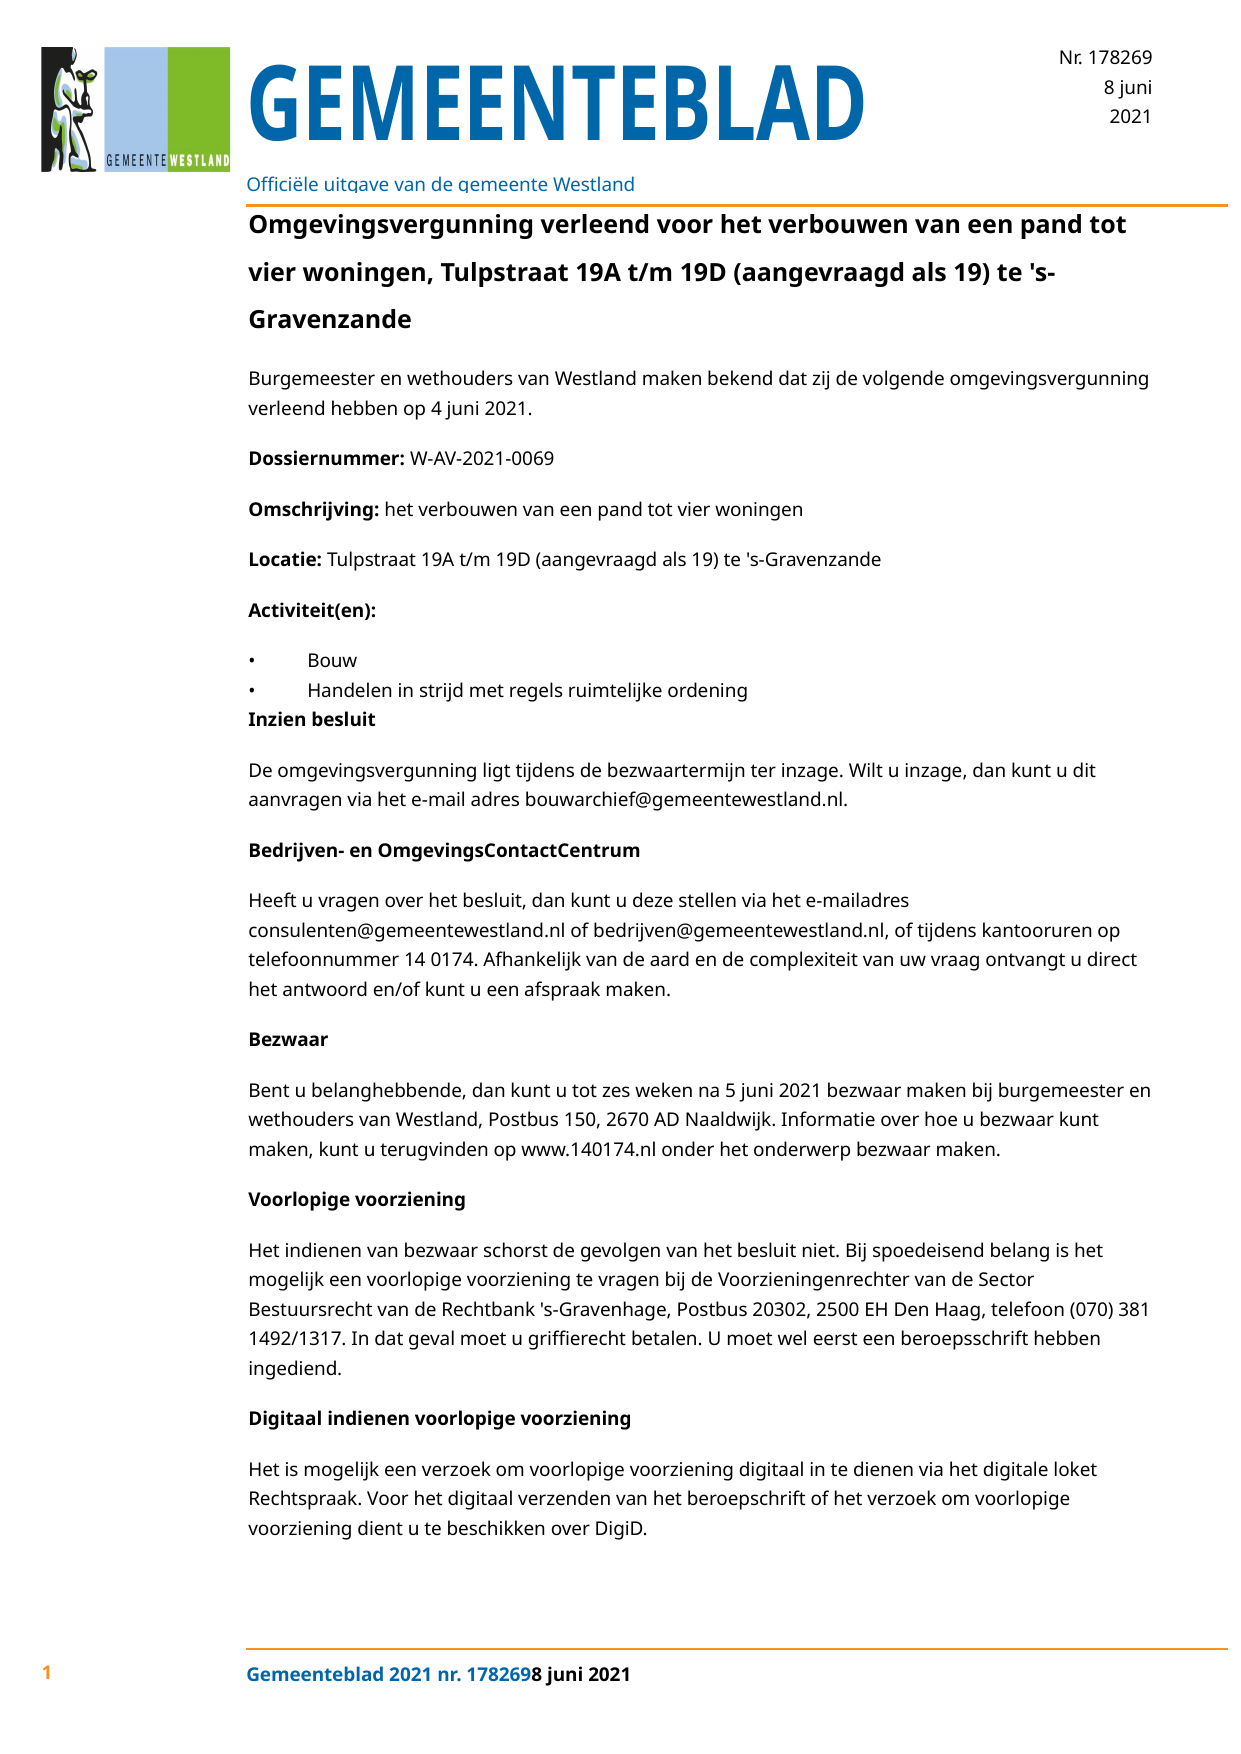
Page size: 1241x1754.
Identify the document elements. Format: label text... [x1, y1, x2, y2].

list Bouw [248, 647, 1152, 673]
text De omgevingsvergunning ligt tijdens de bezwaartermijn ter inzage. Wilt u inzage, dan kunt u dit aanvragen via het e-mail adres bouwarchief@gemeentewestland.nl. [248, 757, 1152, 812]
text Het is mogelijk een verzoek om voorlopige voorziening digitaal in te dienen via het digitale loket Rechtspraak. Voor het digitaal verzenden van het beroepschrift of het verzoek om voorlopige voorziening dient u te beschikken over DigiD. [248, 1456, 1152, 1541]
list Handelen in strijd met regels ruimtelijke ordening [248, 677, 1152, 702]
text Voorlopige voorziening [248, 1186, 1152, 1212]
text Inzien besluit [248, 706, 1152, 732]
text Het indienen van bezwaar schorst de gevolgen van het besluit niet. Bij spoedeisend belang is het mogelijk een voorlopige voorziening te vragen bij de Voorzieningenrechter van de Sector Bestuursrecht van de Rechtbank 's-Gravenhage, Postbus 20302, 2500 EH Den Haag, telefoon (070) 381 1492/1317. In dat geval moet u griffierecht betalen. U moet wel eerst een beroepsschrift hebben ingediend. [248, 1237, 1152, 1381]
text Bedrijven- en OmgevingsContactCentrum [248, 837, 1152, 862]
text Burgemeester en wethouders van Westland maken bekend dat zij de volgende omgevingsvergunning verleend hebben op 4 juni 2021. [248, 366, 1152, 421]
text Omgevingsvergunning verleend voor het verbouwen van een pand tot vier woningen, Tulpstraat 19A t/m 19D (aangevraagd als 19) te 's-Gravenzande [248, 207, 1152, 336]
text Activiteit(en): [248, 597, 1152, 622]
text Omschrijving: het verbouwen van een pand tot vier woningen [248, 496, 1152, 522]
text Dossiernummer: W-AV-2021-0069 [248, 446, 1152, 471]
text Bezwaar [248, 1026, 1152, 1052]
text Bent u belanghebbende, dan kunt u tot zes weken na 5 juni 2021 bezwaar maken bij burgemeester en wethouders van Westland, Postbus 150, 2670 AD Naaldwijk. Informatie over hoe u bezwaar kunt maken, kunt u terugvinden op www.140174.nl onder het onderwerp bezwaar maken. [248, 1077, 1152, 1162]
text Locatie: Tulpstraat 19A t/m 19D (aangevraagd als 19) te 's-Gravenzande [248, 546, 1152, 572]
text Digitaal indienen voorlopige voorziening [248, 1406, 1152, 1431]
text Heeft u vragen over het besluit, dan kunt u deze stellen via het e-mailadres consulenten@gemeentewestland.nl of bedrijven@gemeentewestland.nl, of tijdens kantooruren op telefoonnummer 14 0174. Afhankelijk van de aard en de complexiteit van uw vraag ontvangt u direct het antwoord en/of kunt u een afspraak maken. [248, 887, 1152, 1002]
picture [41, 47, 231, 172]
